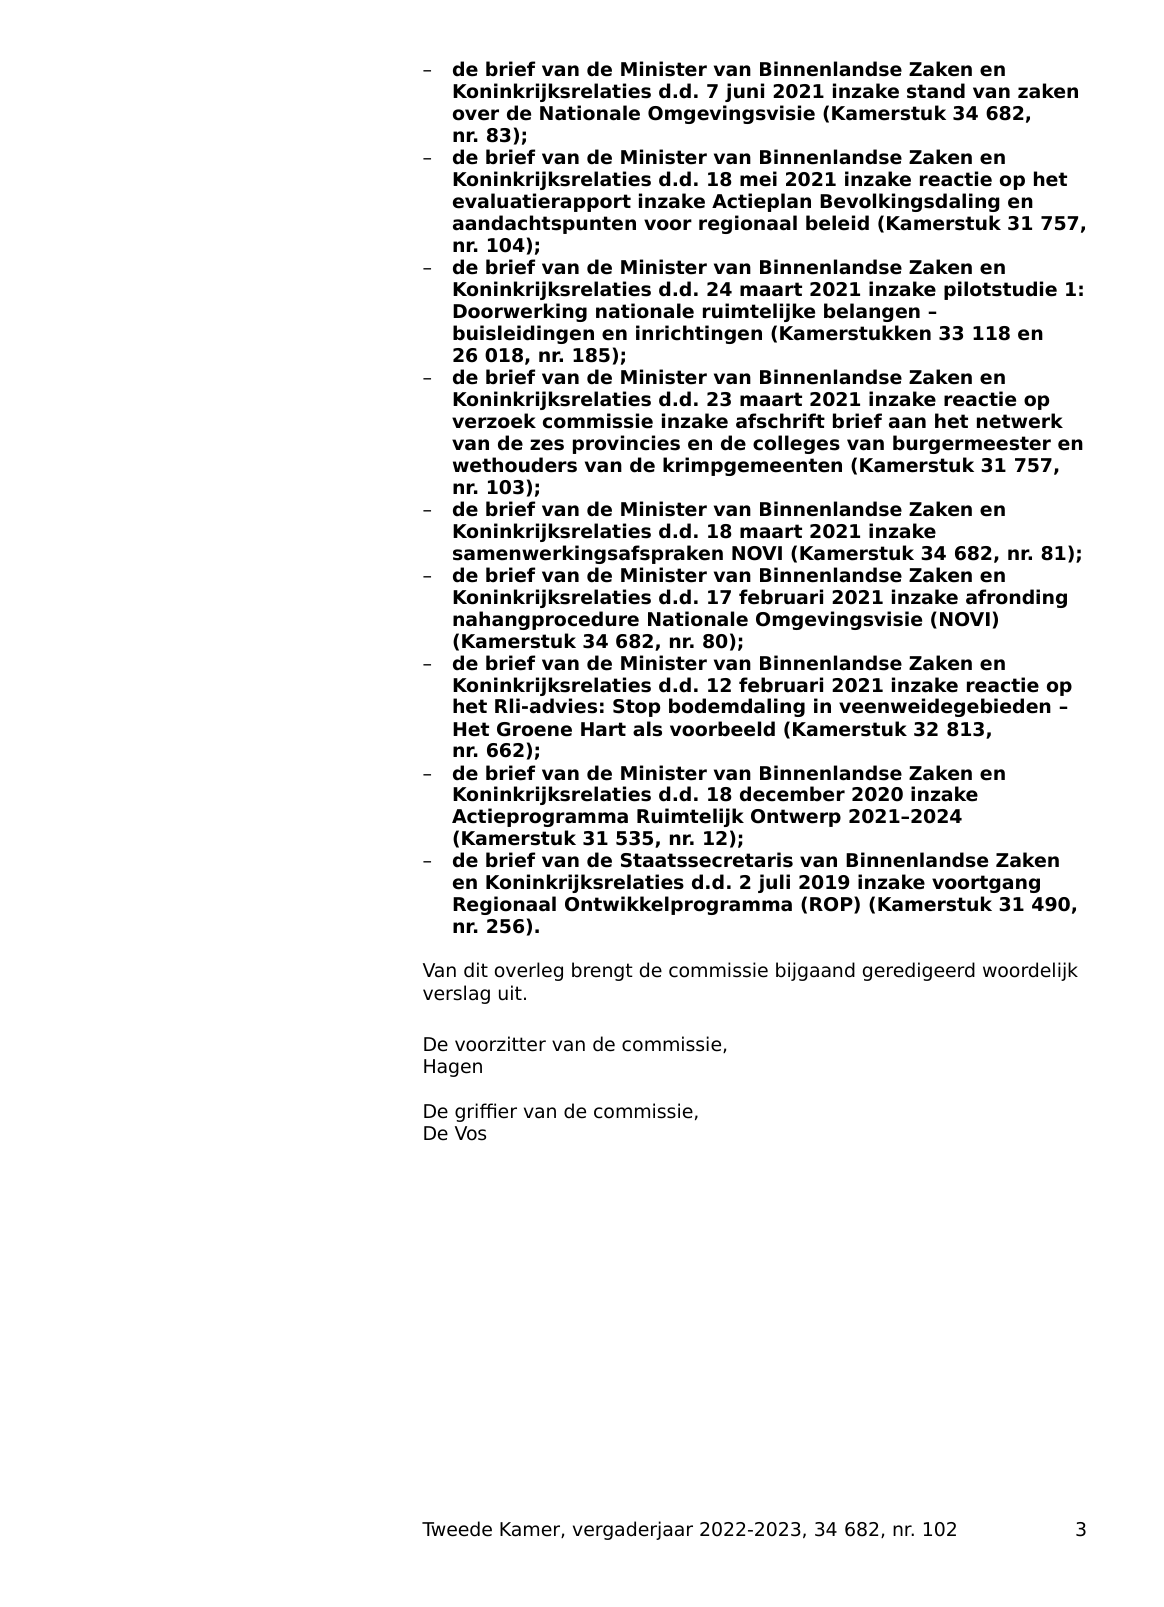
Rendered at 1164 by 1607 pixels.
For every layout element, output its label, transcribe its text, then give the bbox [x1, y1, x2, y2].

text – de brief van de Minister van Binnenlandse Zaken en Koninkrijksrelaties d.d. 23 maart 2021 inzake reactie op verzoek commissie inzake afschrift brief aan het netwerk van de zes provincies en de colleges van burgermeester en wethouders van de krimpgemeenten (Kamerstuk 31 757, nr. 103); [422, 367, 1087, 499]
text Van dit overleg brengt de commissie bijgaand geredigeerd woordelijk verslag uit. [422, 960, 1087, 1004]
text – de brief van de Minister van Binnenlandse Zaken en Koninkrijksrelaties d.d. 7 juni 2021 inzake stand van zaken over de Nationale Omgevingsvisie (Kamerstuk 34 682, nr. 83); [422, 59, 1087, 147]
text – de brief van de Minister van Binnenlandse Zaken en Koninkrijksrelaties d.d. 18 mei 2021 inzake reactie op het evaluatierapport inzake Actieplan Bevolkingsdaling en aandachtspunten voor regionaal beleid (Kamerstuk 31 757, nr. 104); [422, 147, 1087, 257]
text De griffier van de commissie, De Vos [422, 1101, 1087, 1144]
text – de brief van de Minister van Binnenlandse Zaken en Koninkrijksrelaties d.d. 18 maart 2021 inzake samenwerkingsafspraken NOVI (Kamerstuk 34 682, nr. 81); [422, 499, 1087, 564]
text – de brief van de Minister van Binnenlandse Zaken en Koninkrijksrelaties d.d. 18 december 2020 inzake Actieprogramma Ruimtelijk Ontwerp 2021–2024 (Kamerstuk 31 535, nr. 12); [422, 762, 1087, 850]
text De voorzitter van de commissie, Hagen [422, 1034, 1087, 1078]
text – de brief van de Minister van Binnenlandse Zaken en Koninkrijksrelaties d.d. 24 maart 2021 inzake pilotstudie 1: Doorwerking nationale ruimtelijke belangen – buisleidingen en inrichtingen (Kamerstukken 33 118 en 26 018, nr. 185); [422, 257, 1087, 367]
text – de brief van de Minister van Binnenlandse Zaken en Koninkrijksrelaties d.d. 12 februari 2021 inzake reactie op het Rli-advies: Stop bodemdaling in veenweidegebieden – Het Groene Hart als voorbeeld (Kamerstuk 32 813, nr. 662); [422, 652, 1087, 762]
text – de brief van de Staatssecretaris van Binnenlandse Zaken en Koninkrijksrelaties d.d. 2 juli 2019 inzake voortgang Regionaal Ontwikkelprogramma (ROP) (Kamerstuk 31 490, nr. 256). [422, 850, 1087, 938]
text – de brief van de Minister van Binnenlandse Zaken en Koninkrijksrelaties d.d. 17 februari 2021 inzake afronding nahangprocedure Nationale Omgevingsvisie (NOVI) (Kamerstuk 34 682, nr. 80); [422, 564, 1087, 652]
